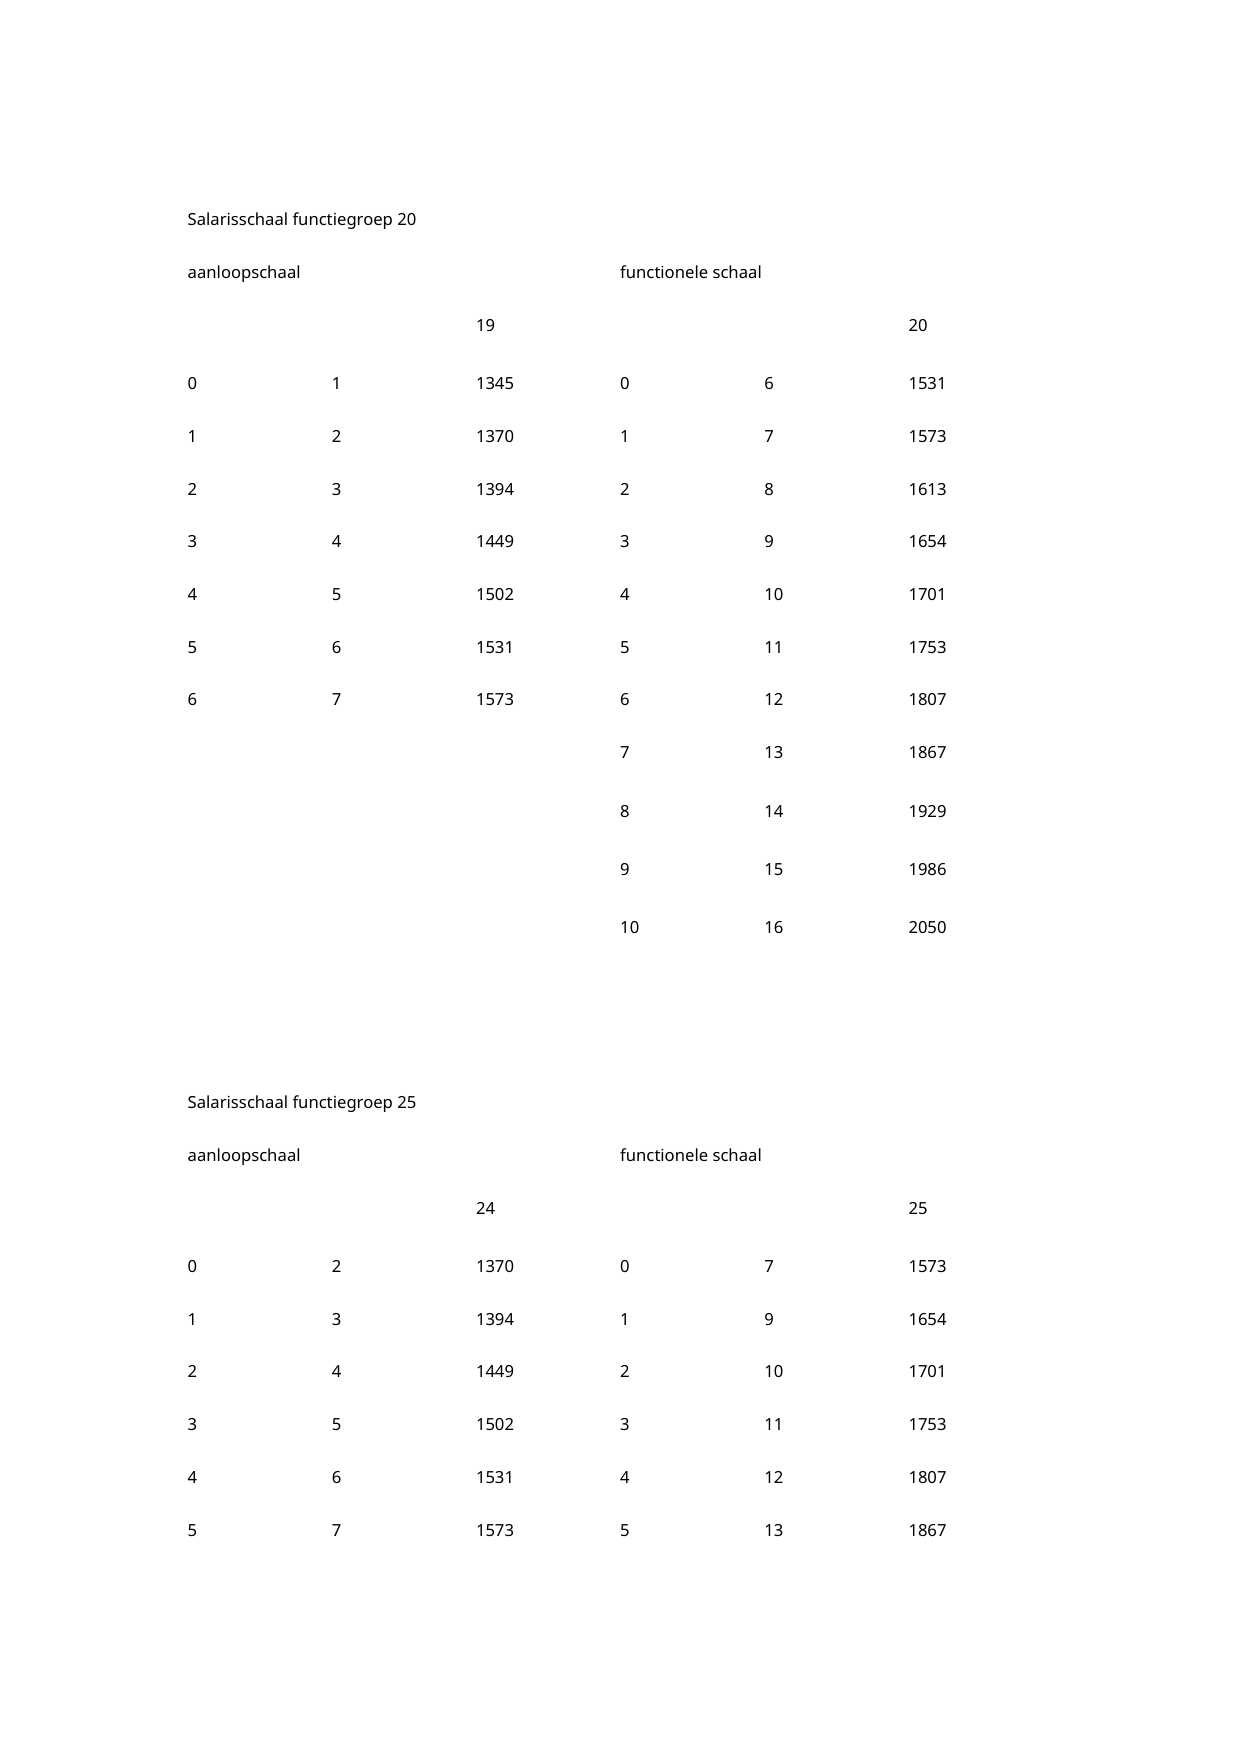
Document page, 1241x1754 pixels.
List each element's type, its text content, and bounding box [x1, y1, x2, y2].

table_cell 10 [620, 916, 764, 974]
table_header Salarisschaal functiegroep 20 [188, 208, 1053, 261]
table_cell 3 [188, 530, 332, 583]
table_cell 5 [188, 635, 332, 688]
table_cell 24 [476, 1196, 620, 1255]
table_cell 1753 [908, 635, 1053, 688]
table_cell 4 [620, 583, 764, 635]
table_cell 3 [620, 1413, 764, 1466]
table_cell [332, 1196, 476, 1255]
table_cell 2 [188, 1360, 332, 1413]
table_cell 10 [764, 583, 908, 635]
table_cell 5 [332, 1413, 476, 1466]
table_cell functionele schaal [620, 1144, 1053, 1196]
table_cell 3 [620, 530, 764, 583]
table_cell 1 [332, 372, 476, 424]
table_cell 7 [620, 741, 764, 799]
table_cell 1370 [476, 425, 620, 477]
table_cell [476, 799, 620, 858]
table_cell 1531 [476, 1466, 620, 1518]
table_cell [476, 741, 620, 799]
table_cell 3 [332, 477, 476, 530]
table_cell 1573 [908, 425, 1053, 477]
table_cell 9 [764, 1308, 908, 1360]
table_cell 1394 [476, 477, 620, 530]
table_header Salarisschaal functiegroep 25 [188, 1091, 1053, 1143]
table_cell 1701 [908, 583, 1053, 635]
table_cell 9 [620, 858, 764, 916]
table_cell 1370 [476, 1255, 620, 1307]
table_cell 1573 [476, 1518, 620, 1541]
table_cell [764, 313, 908, 372]
table_cell [332, 916, 476, 974]
table_cell 0 [188, 372, 332, 424]
table_cell 1 [188, 425, 332, 477]
table_cell 1807 [908, 1466, 1053, 1518]
table_cell aanloopschaal [188, 261, 620, 313]
table_cell 5 [620, 635, 764, 688]
table_cell 1 [188, 1308, 332, 1360]
table_cell 1654 [908, 530, 1053, 583]
table_cell 5 [188, 1518, 332, 1541]
table_cell 14 [764, 799, 908, 858]
table_cell 20 [908, 313, 1053, 372]
table_cell functionele schaal [620, 261, 1053, 313]
table_cell 4 [188, 1466, 332, 1518]
table_cell 1573 [476, 688, 620, 741]
table_cell 1502 [476, 583, 620, 635]
table_cell 6 [620, 688, 764, 741]
table_cell 1654 [908, 1308, 1053, 1360]
table_cell [476, 916, 620, 974]
table_cell [332, 799, 476, 858]
table_cell 3 [188, 1413, 332, 1466]
table_cell 1 [620, 425, 764, 477]
table_cell 4 [188, 583, 332, 635]
table_cell [620, 1196, 764, 1255]
table_cell 3 [332, 1308, 476, 1360]
table_cell 2 [620, 1360, 764, 1413]
table_cell 1701 [908, 1360, 1053, 1413]
table_cell 11 [764, 635, 908, 688]
table_cell 4 [620, 1466, 764, 1518]
table_cell [332, 741, 476, 799]
table_cell 2 [332, 425, 476, 477]
table_cell 7 [332, 688, 476, 741]
table_cell [188, 313, 332, 372]
table_cell [476, 858, 620, 916]
table_cell 0 [620, 372, 764, 424]
table_cell 0 [620, 1255, 764, 1307]
table_cell 2 [188, 477, 332, 530]
table_cell 6 [332, 1466, 476, 1518]
table_cell [332, 858, 476, 916]
table_cell 1531 [476, 635, 620, 688]
table_cell 10 [764, 1360, 908, 1413]
table_cell 12 [764, 688, 908, 741]
table_cell 1929 [908, 799, 1053, 858]
table_cell 1531 [908, 372, 1053, 424]
table_cell 1986 [908, 858, 1053, 916]
table_cell 7 [332, 1518, 476, 1541]
table_cell [188, 741, 332, 799]
table_cell [764, 1196, 908, 1255]
table_cell 9 [764, 530, 908, 583]
table_cell 1867 [908, 1518, 1053, 1541]
table_cell 1613 [908, 477, 1053, 530]
table_cell [188, 1196, 332, 1255]
table_cell 5 [620, 1518, 764, 1541]
table_cell 15 [764, 858, 908, 916]
table_cell 6 [188, 688, 332, 741]
table_cell 6 [332, 635, 476, 688]
table_cell 11 [764, 1413, 908, 1466]
table_cell 2 [332, 1255, 476, 1307]
table_cell 1449 [476, 530, 620, 583]
table_cell 4 [332, 530, 476, 583]
table_cell 1807 [908, 688, 1053, 741]
table_cell 16 [764, 916, 908, 974]
table_cell 8 [620, 799, 764, 858]
table_cell 1502 [476, 1413, 620, 1466]
table_cell 2 [620, 477, 764, 530]
table_cell [188, 916, 332, 974]
table_cell 0 [188, 1255, 332, 1307]
table_cell 19 [476, 313, 620, 372]
table_cell 7 [764, 1255, 908, 1307]
table_cell [188, 858, 332, 916]
table_cell [620, 313, 764, 372]
table_cell aanloopschaal [188, 1144, 620, 1196]
table_cell 25 [908, 1196, 1053, 1255]
table_cell 1867 [908, 741, 1053, 799]
table_cell 4 [332, 1360, 476, 1413]
table_cell 1573 [908, 1255, 1053, 1307]
table_cell 6 [764, 372, 908, 424]
table_cell 13 [764, 741, 908, 799]
table_cell 2050 [908, 916, 1053, 974]
table_cell 5 [332, 583, 476, 635]
table_cell [332, 313, 476, 372]
table_cell 13 [764, 1518, 908, 1541]
table_cell 1 [620, 1308, 764, 1360]
table_cell 8 [764, 477, 908, 530]
table_cell 1345 [476, 372, 620, 424]
table_cell 1449 [476, 1360, 620, 1413]
table_cell 12 [764, 1466, 908, 1518]
table_cell 7 [764, 425, 908, 477]
table_cell 1753 [908, 1413, 1053, 1466]
table_cell [188, 799, 332, 858]
table_cell 1394 [476, 1308, 620, 1360]
